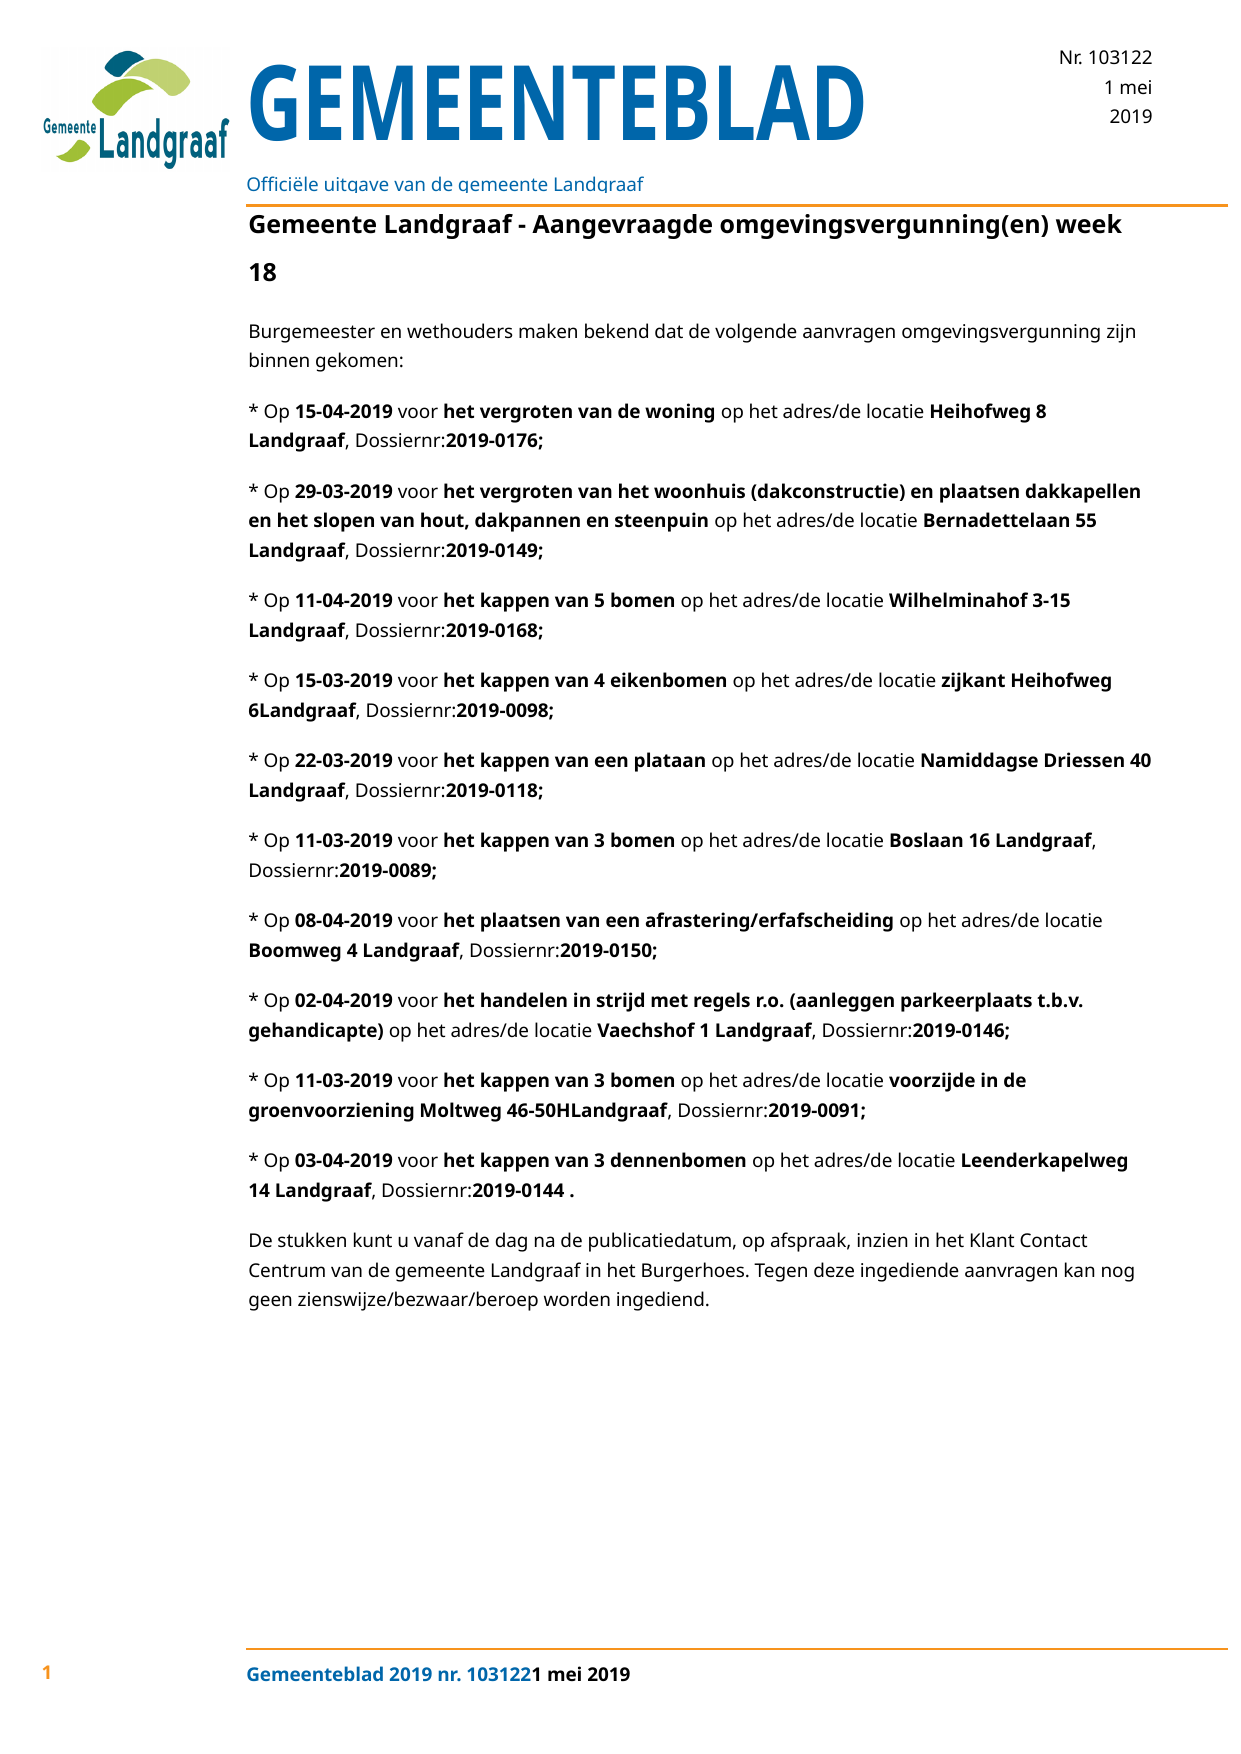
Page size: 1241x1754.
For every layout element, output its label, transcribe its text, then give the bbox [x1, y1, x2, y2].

text * Op 11-03-2019 voor het kappen van 3 bomen op het adres/de locatie voorzijde in de groenvoorziening Moltweg 46-50HLandgraaf, Dossiernr:2019-0091; [248, 1067, 1152, 1123]
text * Op 15-03-2019 voor het kappen van 4 eikenbomen op het adres/de locatie zijkant Heihofweg 6Landgraaf, Dossiernr:2019-0098; [248, 667, 1152, 723]
text * Op 29-03-2019 voor het vergroten van het woonhuis (dakconstructie) en plaatsen dakkapellen en het slopen van hout, dakpannen en steenpuin op het adres/de locatie Bernadettelaan 55 Landgraaf, Dossiernr:2019-0149; [248, 478, 1152, 563]
text Burgemeester en wethouders maken bekend dat de volgende aanvragen omgevingsvergunning zijn binnen gekomen: [248, 318, 1152, 373]
text Gemeente Landgraaf - Aangevraagde omgevingsvergunning(en) week 18 [248, 207, 1152, 288]
text De stukken kunt u vanaf de dag na de publicatiedatum, op afspraak, inzien in het Klant Contact Centrum van de gemeente Landgraaf in het Burgerhoes. Tegen deze ingediende aanvragen kan nog geen zienswijze/bezwaar/beroep worden ingediend. [248, 1227, 1152, 1312]
text * Op 15-04-2019 voor het vergroten van de woning op het adres/de locatie Heihofweg 8 Landgraaf, Dossiernr:2019-0176; [248, 398, 1152, 453]
text * Op 11-03-2019 voor het kappen van 3 bomen op het adres/de locatie Boslaan 16 Landgraaf, Dossiernr:2019-0089; [248, 827, 1152, 883]
text * Op 03-04-2019 voor het kappen van 3 dennenbomen op het adres/de locatie Leenderkapelweg 14 Landgraaf, Dossiernr:2019-0144 . [248, 1147, 1152, 1203]
text * Op 08-04-2019 voor het plaatsen van een afrastering/erfafscheiding op het adres/de locatie Boomweg 4 Landgraaf, Dossiernr:2019-0150; [248, 907, 1152, 963]
text * Op 11-04-2019 voor het kappen van 5 bomen op het adres/de locatie Wilhelminahof 3-15 Landgraaf, Dossiernr:2019-0168; [248, 587, 1152, 643]
text * Op 22-03-2019 voor het kappen van een plataan op het adres/de locatie Namiddagse Driessen 40 Landgraaf, Dossiernr:2019-0118; [248, 747, 1152, 803]
text * Op 02-04-2019 voor het handelen in strijd met regels r.o. (aanleggen parkeerplaats t.b.v. gehandicapte) op het adres/de locatie Vaechshof 1 Landgraaf, Dossiernr:2019-0146; [248, 987, 1152, 1043]
picture [41, 47, 231, 172]
